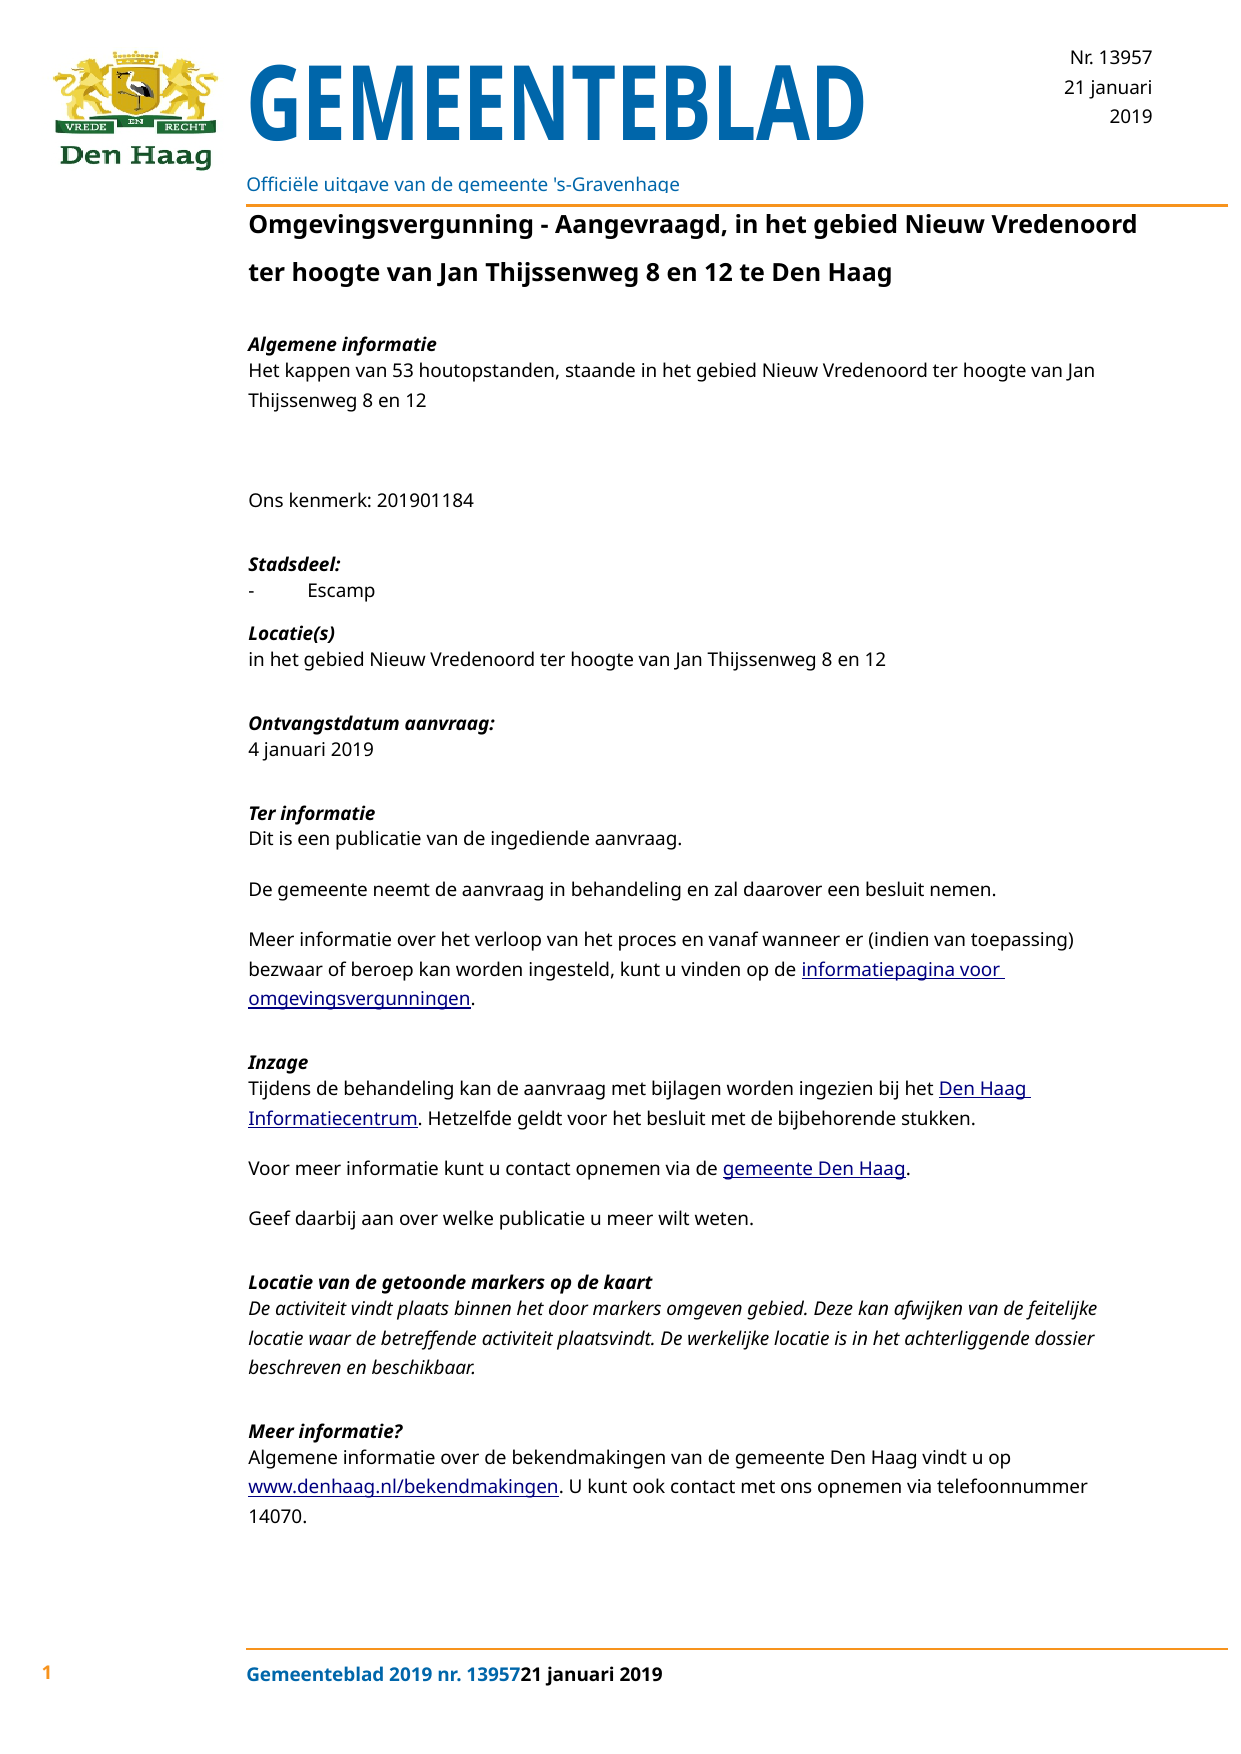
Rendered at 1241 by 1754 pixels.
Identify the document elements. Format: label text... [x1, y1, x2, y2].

text Meer informatie over het verloop van het proces en vanaf wanneer er (indien van toepassing) bezwaar of beroep kan worden ingesteld, kunt u vinden op de informatiepagina voor omgevingsvergunningen. [248, 926, 1152, 1011]
text Tijdens de behandeling kan de aanvraag met bijlagen worden ingezien bij het Den Haag Informatiecentrum. Hetzelfde geldt voor het besluit met de bijbehorende stukken. [248, 1075, 1152, 1131]
text Stadsdeel: [248, 552, 1152, 577]
text Algemene informatie [248, 331, 1152, 357]
text De gemeente neemt de aanvraag in behandeling en zal daarover een besluit nemen. [248, 876, 1152, 902]
list Escamp [248, 577, 1152, 603]
text Meer informatie? [248, 1418, 1152, 1444]
text Ontvangstdatum aanvraag: [248, 710, 1152, 736]
text Ons kenmerk: 201901184 [248, 488, 1152, 513]
text Voor meer informatie kunt u contact opnemen via de gemeente Den Haag. [248, 1155, 1152, 1181]
text 4 januari 2019 [248, 736, 1152, 762]
text Inzage [248, 1049, 1152, 1075]
text Locatie(s) [248, 620, 1152, 646]
text De activiteit vindt plaats binnen het door markers omgeven gebied. Deze kan afwijken van de feitelijke locatie waar de betreffende activiteit plaatsvindt. De werkelijke locatie is in het achterliggende dossier beschreven en beschikbaar. [248, 1295, 1152, 1380]
text Dit is een publicatie van de ingediende aanvraag. [248, 826, 1152, 851]
text in het gebied Nieuw Vredenoord ter hoogte van Jan Thijssenweg 8 en 12 [248, 646, 1152, 672]
text Omgevingsvergunning - Aangevraagd, in het gebied Nieuw Vredenoord ter hoogte van Jan Thijssenweg 8 en 12 te Den Haag [248, 207, 1152, 288]
text Het kappen van 53 houtopstanden, staande in het gebied Nieuw Vredenoord ter hoogte van Jan Thijssenweg 8 en 12 [248, 357, 1152, 412]
text Geef daarbij aan over welke publicatie u meer wilt weten. [248, 1206, 1152, 1231]
picture [41, 47, 231, 172]
text Locatie van de getoonde markers op de kaart [248, 1269, 1152, 1295]
text Algemene informatie over de bekendmakingen van de gemeente Den Haag vindt u op www.denhaag.nl/bekendmakingen. U kunt ook contact met ons opnemen via telefoonnummer 14070. [248, 1444, 1152, 1529]
text Ter informatie [248, 800, 1152, 826]
